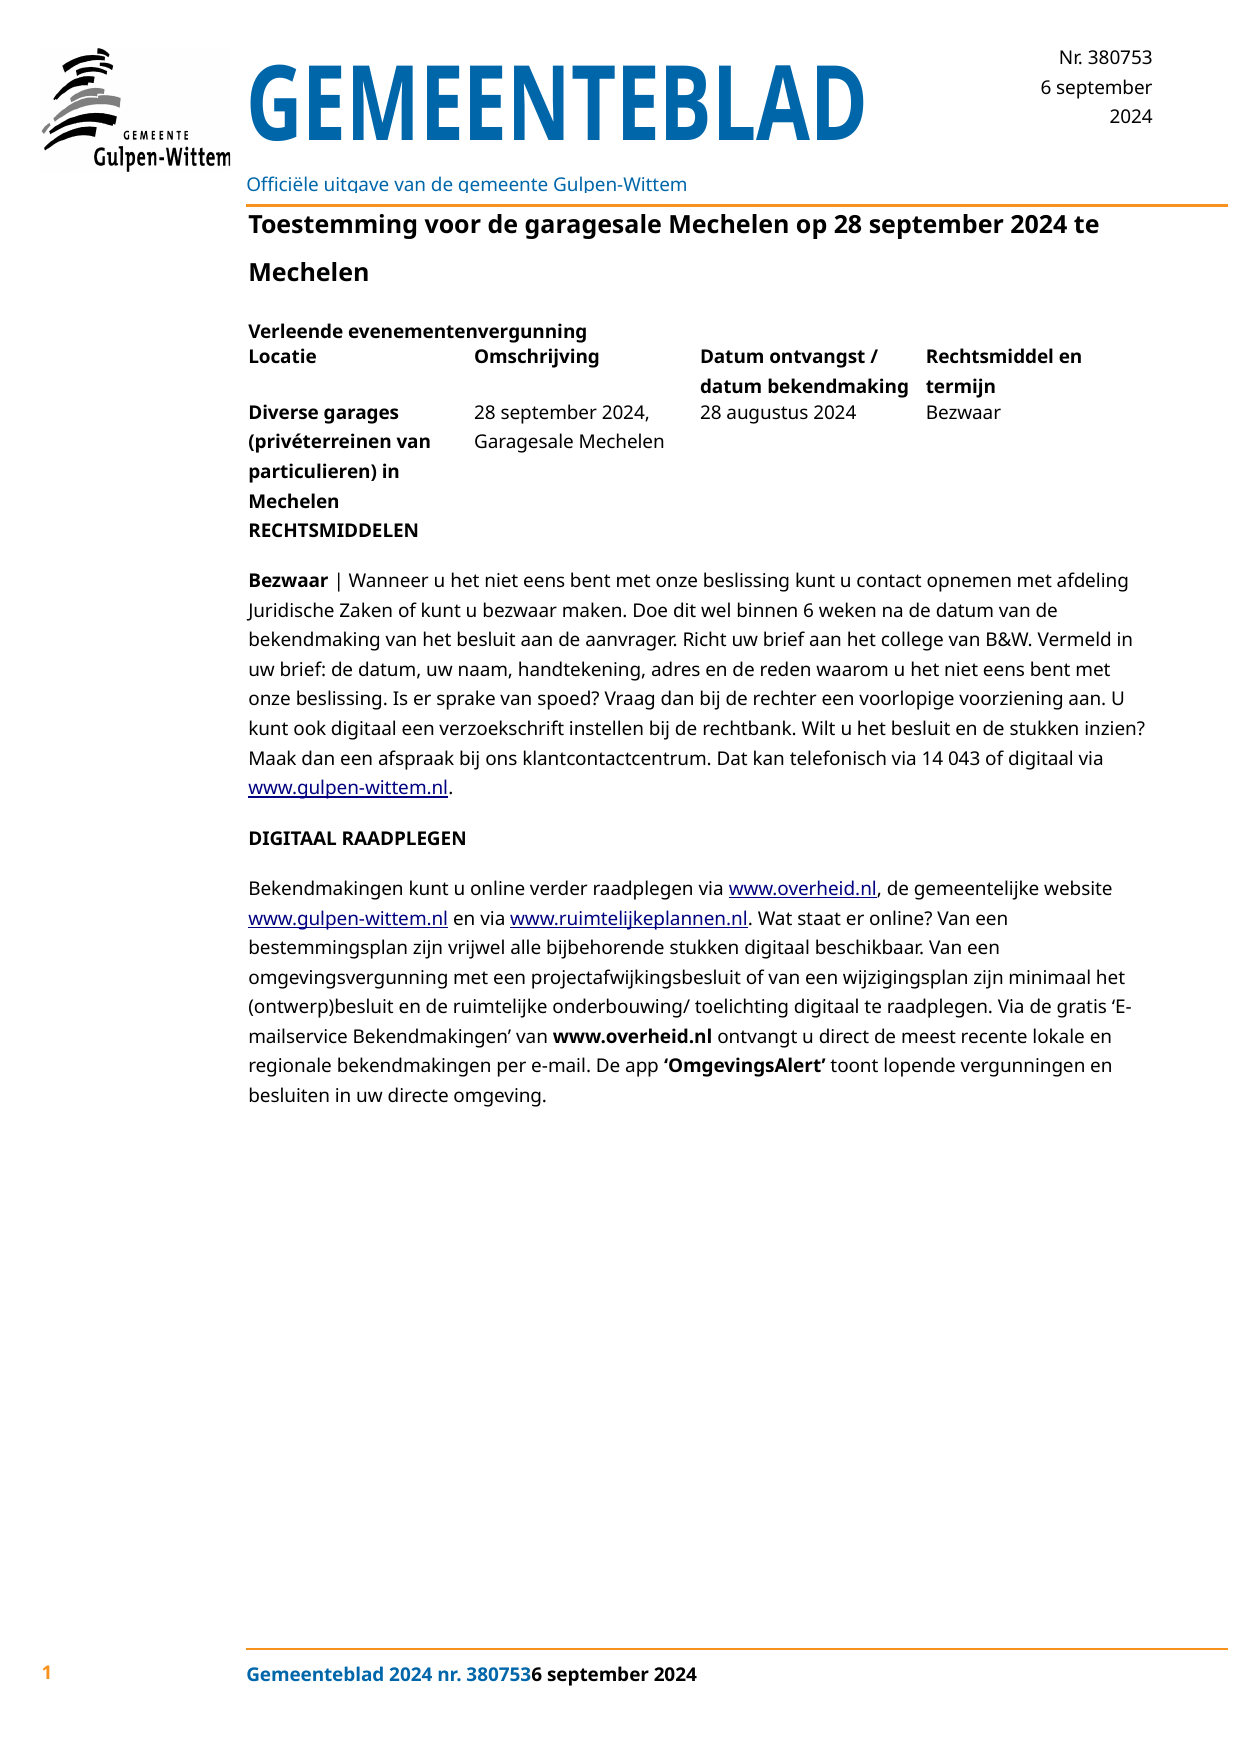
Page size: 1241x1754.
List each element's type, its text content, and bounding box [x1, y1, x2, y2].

text DIGITAAL RAADPLEGEN [248, 825, 1152, 850]
table_cell Diverse garages (privéterreinen van particulieren) in Mechelen [248, 399, 474, 513]
table_cell Locatie [248, 344, 474, 399]
table_cell Bezwaar [926, 399, 1152, 513]
text Bekendmakingen kunt u online verder raadplegen via www.overheid.nl, de gemeentelijke website www.gulpen-wittem.nl en via www.ruimtelijkeplannen.nl. Wat staat er online? Van een bestemmingsplan zijn vrijwel alle bijbehorende stukken digitaal beschikbaar. Van een omgevingsvergunning met een projectafwijkingsbesluit of van een wijzigingsplan zijn minimaal het (ontwerp)besluit en de ruimtelijke onderbouwing/ toelichting digitaal te raadplegen. Via de gratis ‘E-mailservice Bekendmakingen’ van www.overheid.nl ontvangt u direct de meest recente lokale en regionale bekendmakingen per e-mail. De app ‘OmgevingsAlert’ toont lopende vergunningen en besluiten in uw directe omgeving. [248, 875, 1152, 1108]
table_cell 28 augustus 2024 [700, 399, 926, 513]
table_header Verleende evenementenvergunning [248, 318, 1152, 344]
text Bezwaar | Wanneer u het niet eens bent met onze beslissing kunt u contact opnemen met afdeling Juridische Zaken of kunt u bezwaar maken. Doe dit wel binnen 6 weken na de datum van de bekendmaking van het besluit aan de aanvrager. Richt uw brief aan het college van B&W. Vermeld in uw brief: de datum, uw naam, handtekening, adres en de reden waarom u het niet eens bent met onze beslissing. Is er sprake van spoed? Vraag dan bij de rechter een voorlopige voorziening aan. U kunt ook digitaal een verzoekschrift instellen bij de rechtbank. Wilt u het besluit en de stukken inzien? Maak dan een afspraak bij ons klantcontactcentrum. Dat kan telefonisch via 14 043 of digitaal via www.gulpen-wittem.nl. [248, 567, 1152, 800]
text RECHTSMIDDELEN [248, 517, 1152, 542]
picture [41, 47, 231, 172]
text Toestemming voor de garagesale Mechelen op 28 september 2024 te Mechelen [248, 207, 1152, 288]
table_cell 28 september 2024, Garagesale Mechelen [474, 399, 700, 513]
table_cell Omschrijving [474, 344, 700, 399]
table_cell Datum ontvangst / datum bekendmaking [700, 344, 926, 399]
table_cell Rechtsmiddel en termijn [926, 344, 1152, 399]
